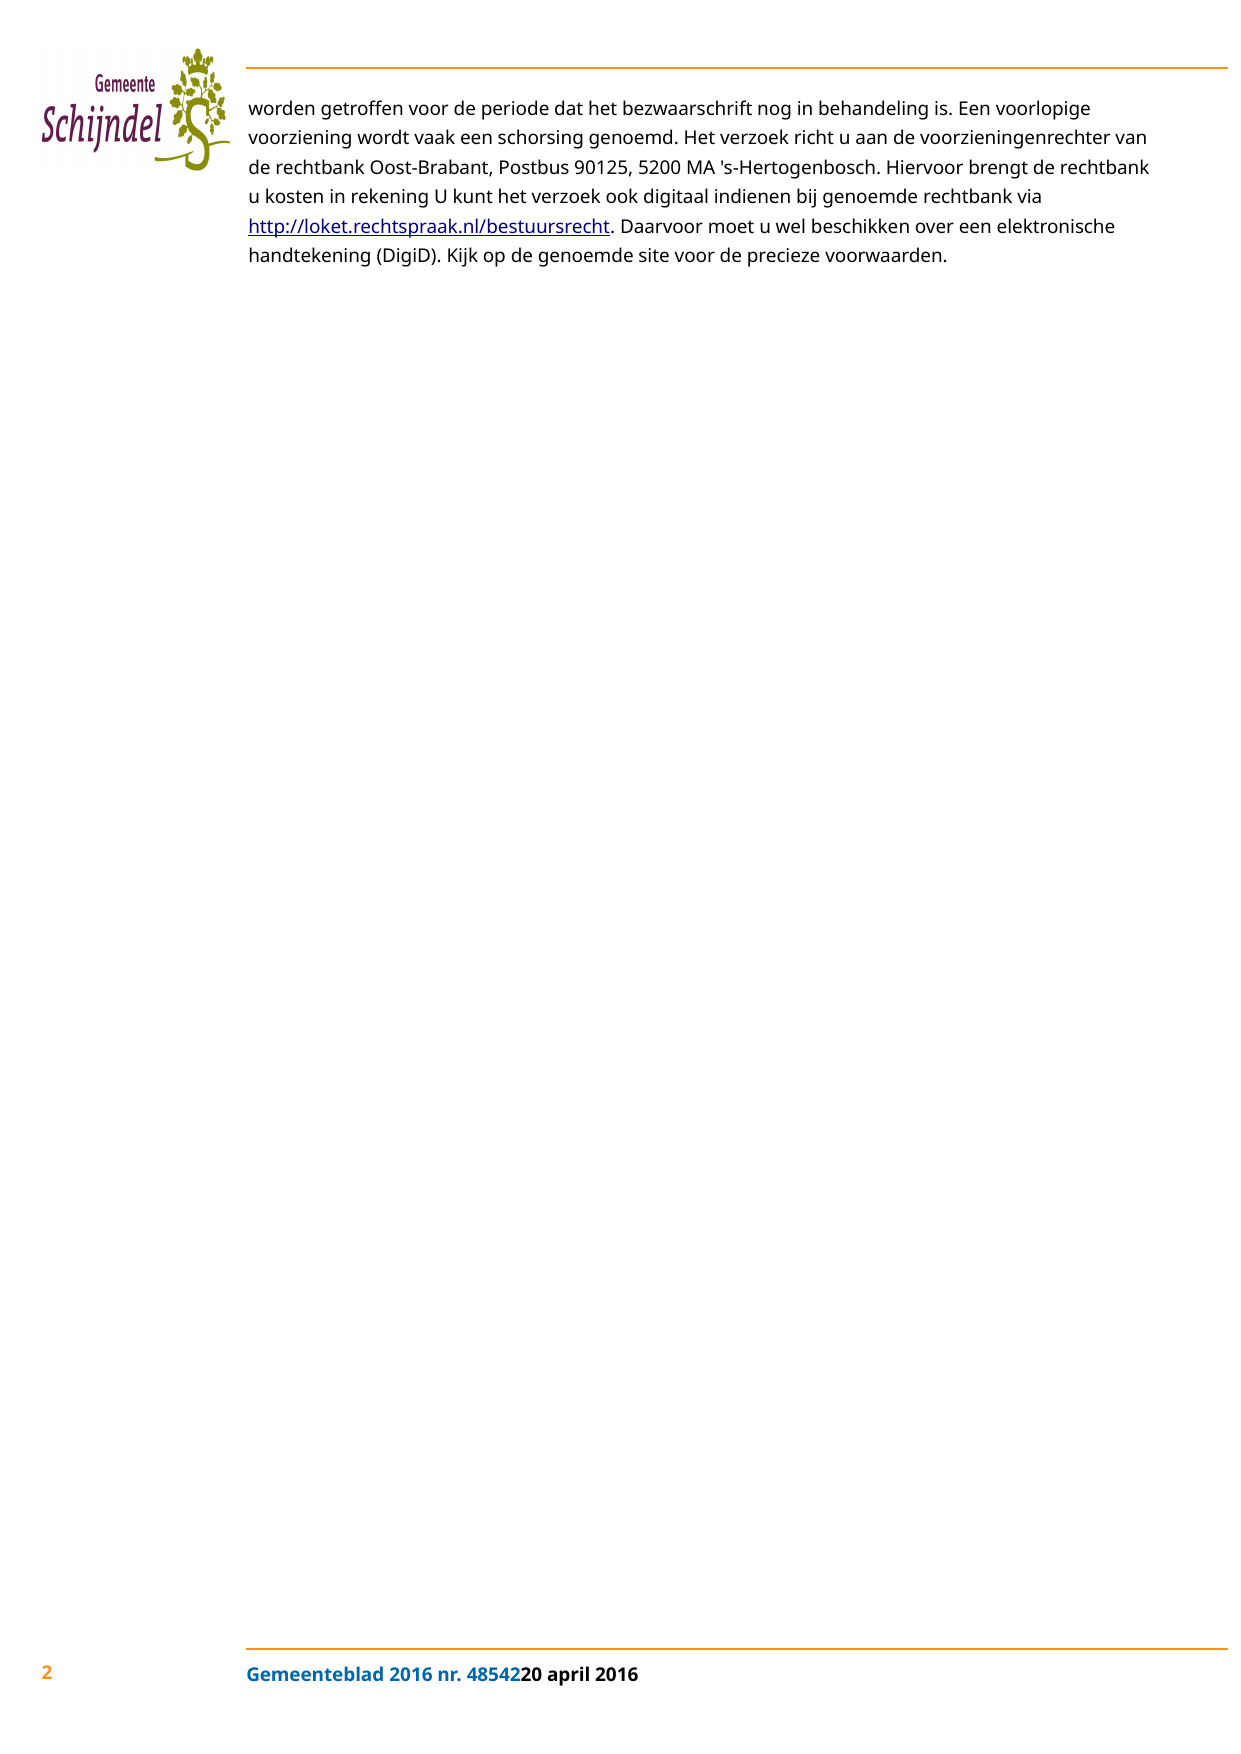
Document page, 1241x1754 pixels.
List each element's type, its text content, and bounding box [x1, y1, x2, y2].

picture [41, 47, 231, 172]
text worden getroffen voor de periode dat het bezwaarschrift nog in behandeling is. Een voorlopige voorziening wordt vaak een schorsing genoemd. Het verzoek richt u aan de voorzieningenrechter van de rechtbank Oost-Brabant, Postbus 90125, 5200 MA 's-Hertogenbosch. Hiervoor brengt de rechtbank u kosten in rekening U kunt het verzoek ook digitaal indienen bij genoemde rechtbank via http://loket.rechtspraak.nl/bestuursrecht. Daarvoor moet u wel beschikken over een elektronische handtekening (DigiD). Kijk op de genoemde site voor de precieze voorwaarden. [248, 95, 1152, 268]
